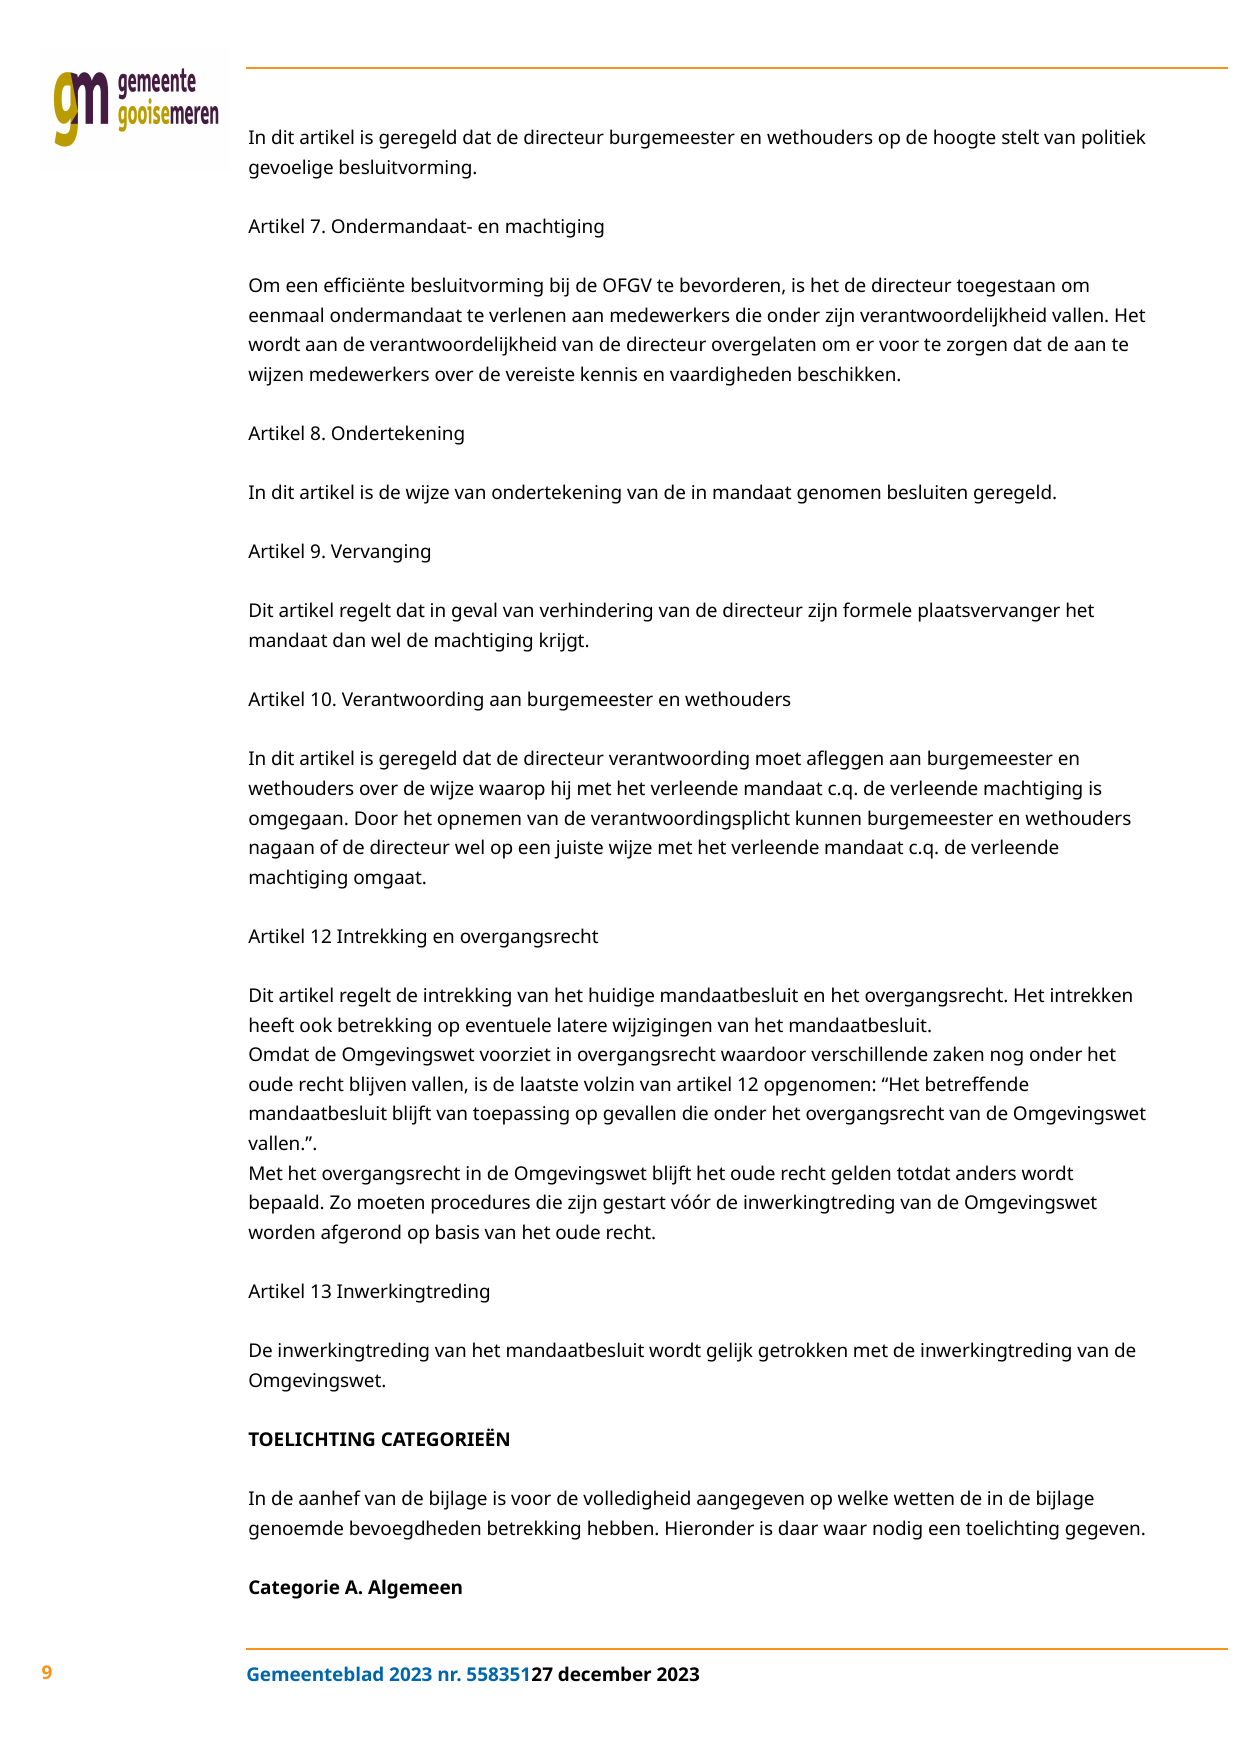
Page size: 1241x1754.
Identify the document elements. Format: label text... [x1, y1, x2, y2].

text Artikel 13 Inwerkingtreding [248, 1278, 1152, 1304]
text TOELICHTING CATEGORIEËN [248, 1426, 1152, 1452]
text In dit artikel is geregeld dat de directeur verantwoording moet afleggen aan burgemeester en wethouders over de wijze waarop hij met het verleende mandaat c.q. de verleende machtiging is omgegaan. Door het opnemen van de verantwoordingsplicht kunnen burgemeester en wethouders nagaan of de directeur wel op een juiste wijze met het verleende mandaat c.q. de verleende machtiging omgaat. [248, 746, 1152, 890]
text Dit artikel regelt dat in geval van verhindering van de directeur zijn formele plaatsvervanger het mandaat dan wel de machtiging krijgt. [248, 598, 1152, 653]
text Dit artikel regelt de intrekking van het huidige mandaatbesluit en het overgangsrecht. Het intrekken heeft ook betrekking op eventuele latere wijzigingen van het mandaatbesluit. [248, 982, 1152, 1038]
text Categorie A. Algemeen [248, 1574, 1152, 1600]
text Artikel 9. Vervanging [248, 538, 1152, 564]
text Artikel 12 Intrekking en overgangsrecht [248, 923, 1152, 949]
text In de aanhef van de bijlage is voor de volledigheid aangegeven op welke wetten de in de bijlage genoemde bevoegdheden betrekking hebben. Hieronder is daar waar nodig een toelichting gegeven. [248, 1485, 1152, 1541]
text Met het overgangsrecht in de Omgevingswet blijft het oude recht gelden totdat anders wordt bepaald. Zo moeten procedures die zijn gestart vóór de inwerkingtreding van de Omgevingswet worden afgerond op basis van het oude recht. [248, 1160, 1152, 1245]
text Om een efficiënte besluitvorming bij de OFGV te bevorderen, is het de directeur toegestaan om eenmaal ondermandaat te verlenen aan medewerkers die onder zijn verantwoordelijkheid vallen. Het wordt aan de verantwoordelijkheid van de directeur overgelaten om er voor te zorgen dat de aan te wijzen medewerkers over de vereiste kennis en vaardigheden beschikken. [248, 272, 1152, 387]
text Artikel 8. Ondertekening [248, 420, 1152, 446]
text De inwerkingtreding van het mandaatbesluit wordt gelijk getrokken met de inwerkingtreding van de Omgevingswet. [248, 1337, 1152, 1393]
text In dit artikel is de wijze van ondertekening van de in mandaat genomen besluiten geregeld. [248, 479, 1152, 505]
text Artikel 7. Ondermandaat- en machtiging [248, 213, 1152, 239]
picture [41, 47, 231, 172]
text Artikel 10. Verantwoording aan burgemeester en wethouders [248, 686, 1152, 712]
text In dit artikel is geregeld dat de directeur burgemeester en wethouders op de hoogte stelt van politiek gevoelige besluitvorming. [248, 124, 1152, 180]
text Omdat de Omgevingswet voorziet in overgangsrecht waardoor verschillende zaken nog onder het oude recht blijven vallen, is de laatste volzin van artikel 12 opgenomen: “Het betreffende mandaatbesluit blijft van toepassing op gevallen die onder het overgangsrecht van de Omgevingswet vallen.”. [248, 1041, 1152, 1156]
